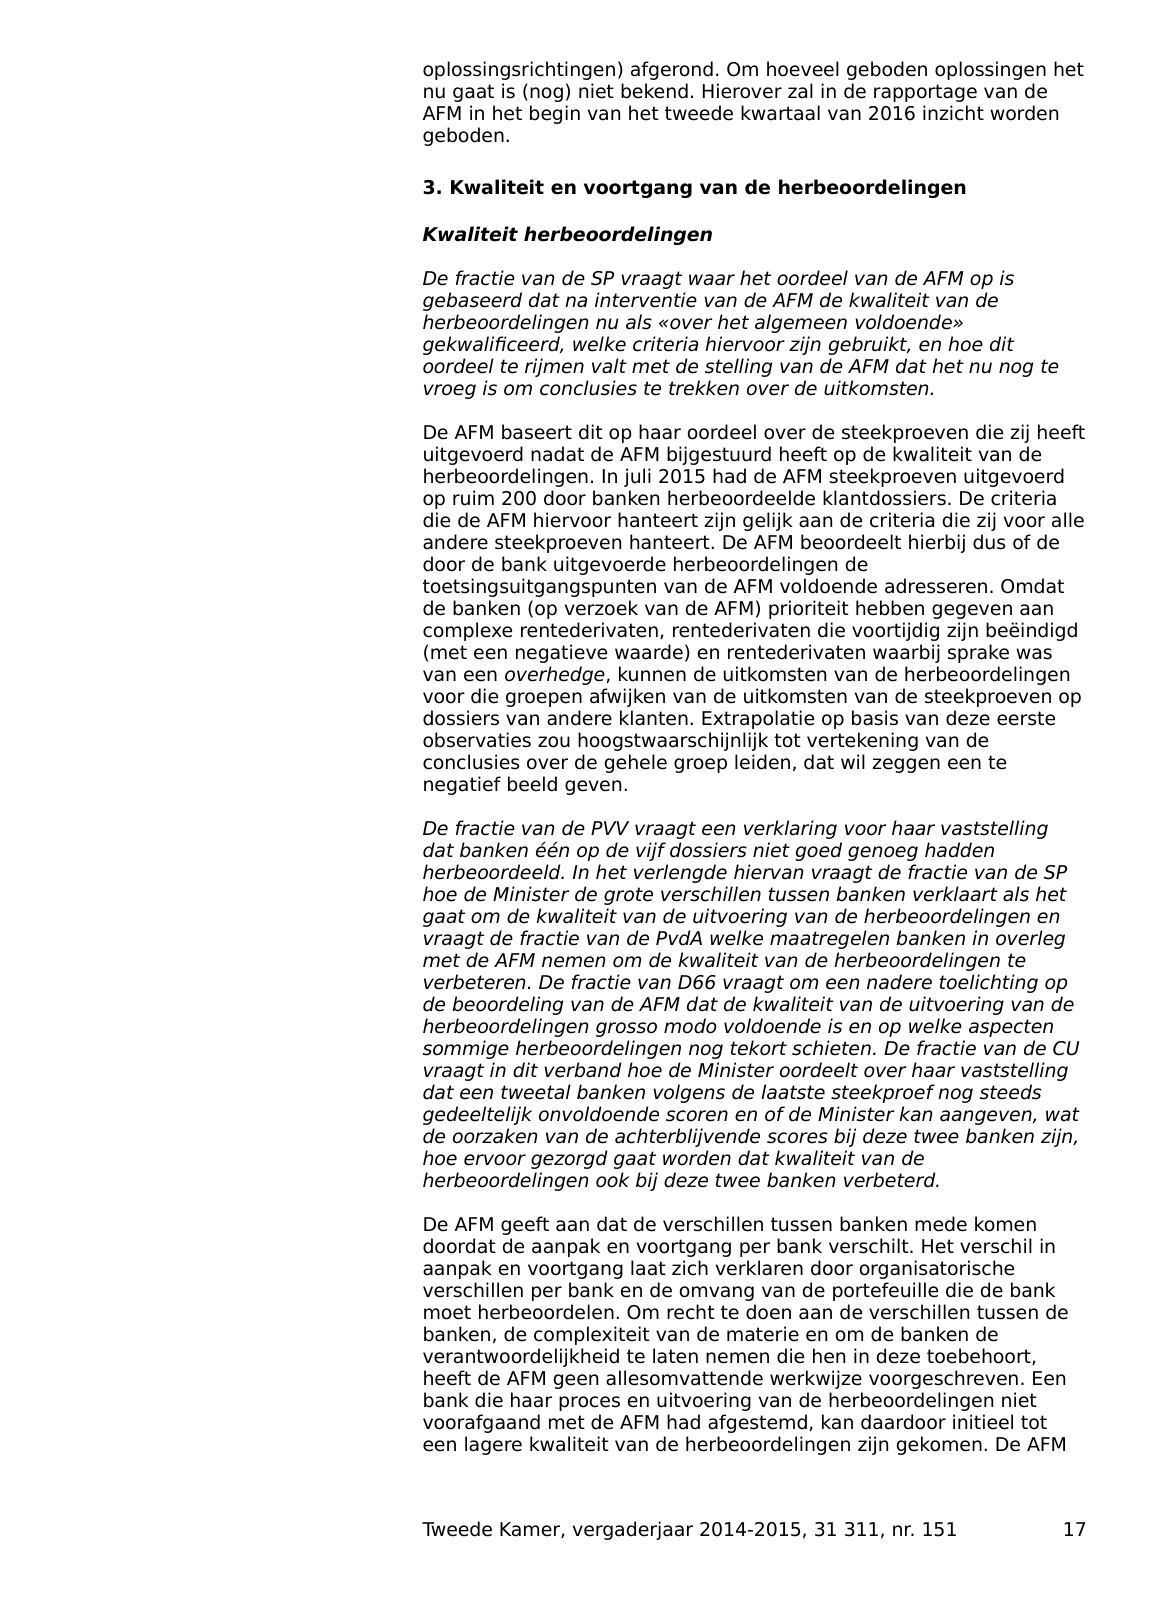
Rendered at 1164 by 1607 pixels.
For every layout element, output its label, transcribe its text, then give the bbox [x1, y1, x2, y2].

text De AFM geeft aan dat de verschillen tussen banken mede komen doordat de aanpak en voortgang per bank verschilt. Het verschil in aanpak en voortgang laat zich verklaren door organisatorische verschillen per bank en de omvang van de portefeuille die de bank moet herbeoordelen. Om recht te doen aan de verschillen tussen de banken, de complexiteit van de materie en om de banken de verantwoordelijkheid te laten nemen die hen in deze toebehoort, heeft de AFM geen allesomvattende werkwijze voorgeschreven. Een bank die haar proces en uitvoering van de herbeoordelingen niet voorafgaand met de AFM had afgestemd, kan daardoor initieel tot een lagere kwaliteit van de herbeoordelingen zijn gekomen. De AFM [422, 1214, 1087, 1456]
text De fractie van de SP vraagt waar het oordeel van de AFM op is gebaseerd dat na interventie van de AFM de kwaliteit van de herbeoordelingen nu als «over het algemeen voldoende» gekwalificeerd, welke criteria hiervoor zijn gebruikt, en hoe dit oordeel te rijmen valt met de stelling van de AFM dat het nu nog te vroeg is om conclusies te trekken over de uitkomsten. [422, 268, 1087, 400]
subtitle Kwaliteit herbeoordelingen [422, 224, 1087, 246]
text De fractie van de PVV vraagt een verklaring voor haar vaststelling dat banken één op de vijf dossiers niet goed genoeg hadden herbeoordeeld. In het verlengde hiervan vraagt de fractie van de SP hoe de Minister de grote verschillen tussen banken verklaart als het gaat om de kwaliteit van de uitvoering van de herbeoordelingen en vraagt de fractie van de PvdA welke maatregelen banken in overleg met de AFM nemen om de kwaliteit van de herbeoordelingen te verbeteren. De fractie van D66 vraagt om een nadere toelichting op de beoordeling van de AFM dat de kwaliteit van de uitvoering van de herbeoordelingen grosso modo voldoende is en op welke aspecten sommige herbeoordelingen nog tekort schieten. De fractie van de CU vraagt in dit verband hoe de Minister oordeelt over haar vaststelling dat een tweetal banken volgens de laatste steekproef nog steeds gedeeltelijk onvoldoende scoren en of de Minister kan aangeven, wat de oorzaken van de achterblijvende scores bij deze twee banken zijn, hoe ervoor gezorgd gaat worden dat kwaliteit van de herbeoordelingen ook bij deze twee banken verbeterd. [422, 818, 1087, 1192]
text De AFM baseert dit op haar oordeel over de steekproeven die zij heeft uitgevoerd nadat de AFM bijgestuurd heeft op de kwaliteit van de herbeoordelingen. In juli 2015 had de AFM steekproeven uitgevoerd op ruim 200 door banken herbeoordeelde klantdossiers. De criteria die de AFM hiervoor hanteert zijn gelijk aan de criteria die zij voor alle andere steekproeven hanteert. De AFM beoordeelt hierbij dus of de door de bank uitgevoerde herbeoordelingen de toetsingsuitgangspunten van de AFM voldoende adresseren. Omdat de banken (op verzoek van de AFM) prioriteit hebben gegeven aan complexe rentederivaten, rentederivaten die voortijdig zijn beëindigd (met een negatieve waarde) en rentederivaten waarbij sprake was van een overhedge, kunnen de uitkomsten van de herbeoordelingen voor die groepen afwijken van de uitkomsten van de steekproeven op dossiers van andere klanten. Extrapolatie op basis van deze eerste observaties zou hoogstwaarschijnlijk tot vertekening van de conclusies over de gehele groep leiden, dat wil zeggen een te negatief beeld geven. [422, 422, 1087, 796]
subtitle 3. Kwaliteit en voortgang van de herbeoordelingen [422, 177, 1087, 199]
text oplossingsrichtingen) afgerond. Om hoeveel geboden oplossingen het nu gaat is (nog) niet bekend. Hierover zal in de rapportage van de AFM in het begin van het tweede kwartaal van 2016 inzicht worden geboden. [422, 59, 1087, 147]
